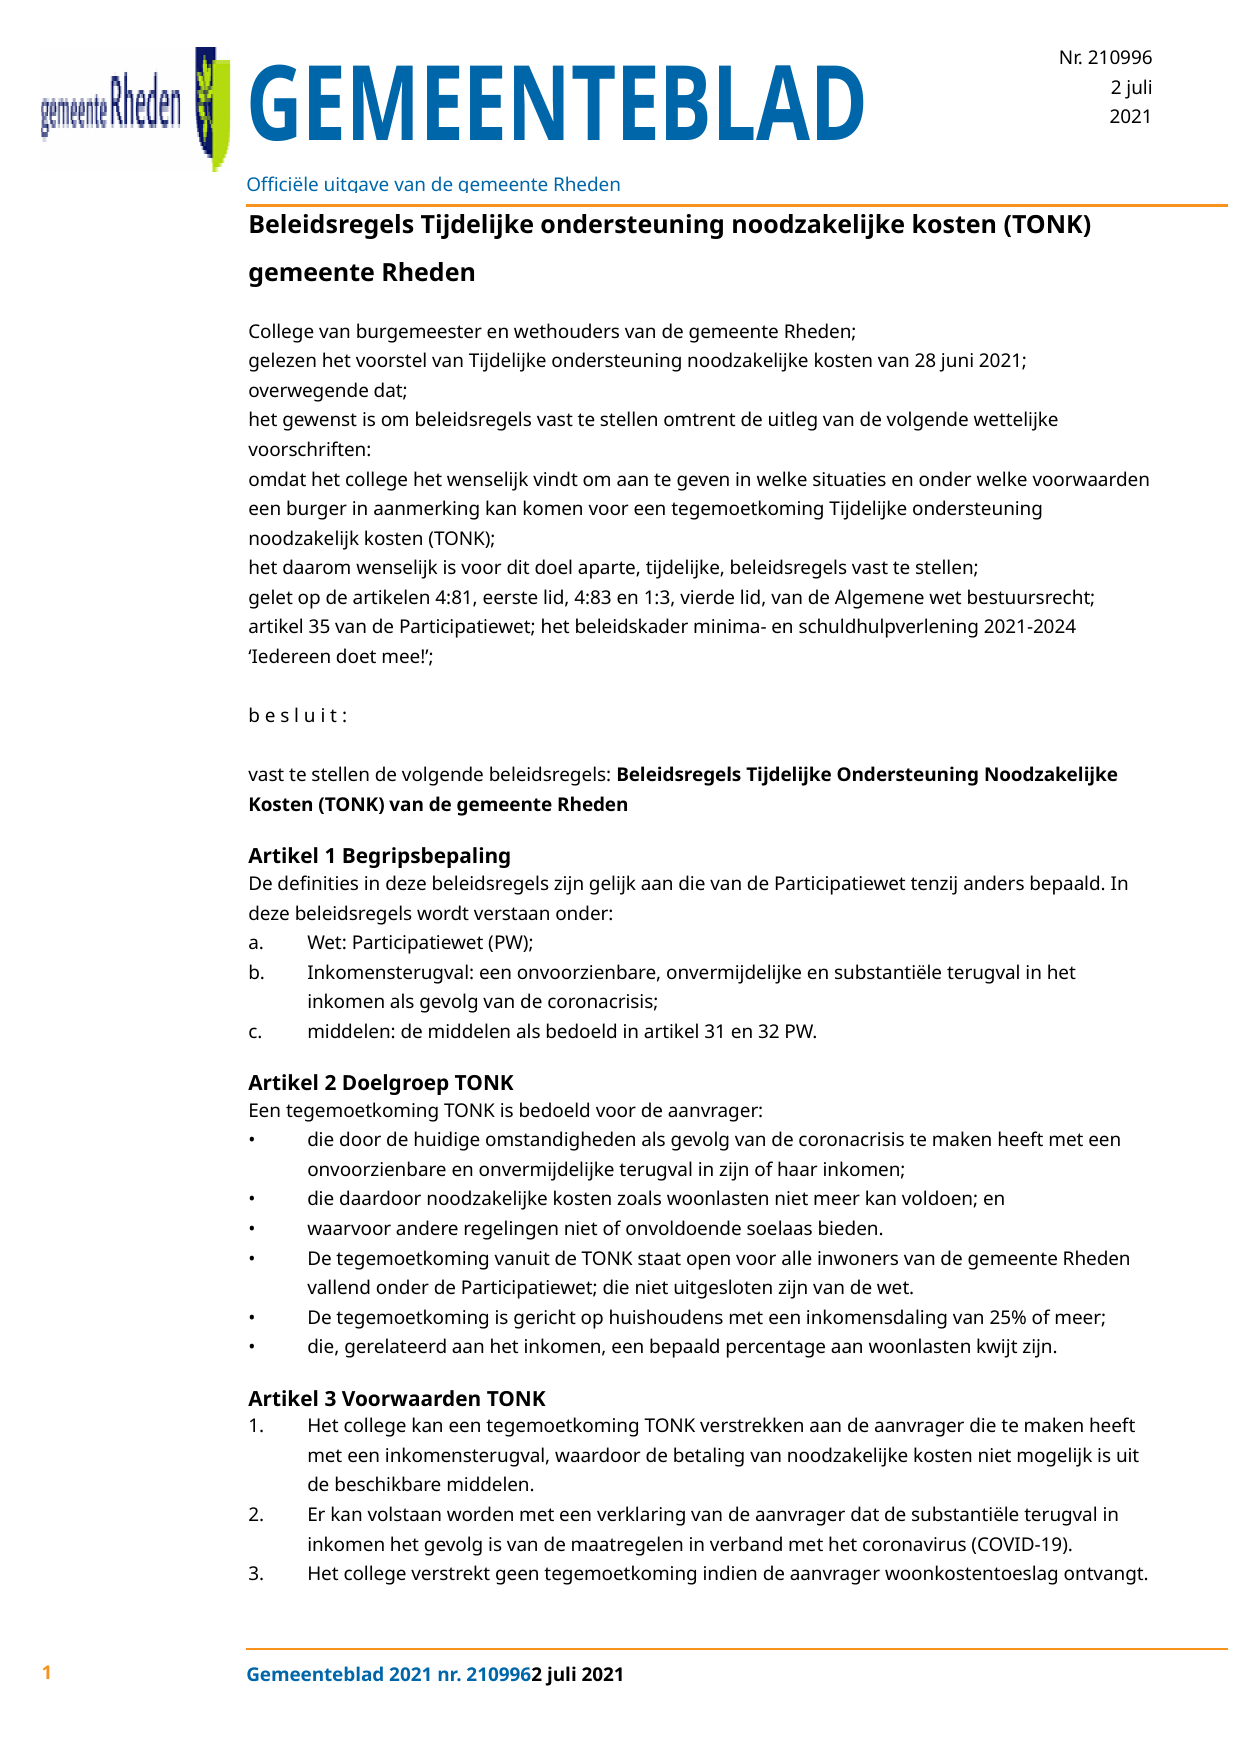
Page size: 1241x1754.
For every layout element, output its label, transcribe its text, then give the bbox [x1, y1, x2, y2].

text Een tegemoetkoming TONK is bedoeld voor de aanvrager: [248, 1097, 1152, 1123]
list die daardoor noodzakelijke kosten zoals woonlasten niet meer kan voldoen; en [248, 1186, 1152, 1211]
text overwegende dat; [248, 377, 1152, 403]
text Artikel 2 Doelgroep TONK [248, 1068, 1152, 1097]
text het daarom wenselijk is voor dit doel aparte, tijdelijke, beleidsregels vast te stellen; [248, 554, 1152, 580]
text artikel 35 van de Participatiewet; het beleidskader minima- en schuldhulpverlening 2021-2024 ‘Iedereen doet mee!’; [248, 614, 1152, 669]
text gelet op de artikelen 4:81, eerste lid, 4:83 en 1:3, vierde lid, van de Algemene wet bestuursrecht; [248, 584, 1152, 610]
list middelen: de middelen als bedoeld in artikel 31 en 32 PW. [248, 1018, 1152, 1044]
text gelezen het voorstel van Tijdelijke ondersteuning noodzakelijke kosten van 28 juni 2021; [248, 347, 1152, 373]
text omdat het college het wenselijk vindt om aan te geven in welke situaties en onder welke voorwaarden een burger in aanmerking kan komen voor een tegemoetkoming Tijdelijke ondersteuning noodzakelijk kosten (TONK); [248, 466, 1152, 551]
list Inkomensterugval: een onvoorzienbare, onvermijdelijke en substantiële terugval in het inkomen als gevolg van de coronacrisis; [248, 959, 1152, 1014]
list De tegemoetkoming is gericht op huishoudens met een inkomensdaling van 25% of meer; [248, 1304, 1152, 1330]
text De definities in deze beleidsregels zijn gelijk aan die van de Participatiewet tenzij anders bepaald. In deze beleidsregels wordt verstaan onder: [248, 870, 1152, 925]
text het gewenst is om beleidsregels vast te stellen omtrent de uitleg van de volgende wettelijke voorschriften: [248, 407, 1152, 462]
list die, gerelateerd aan het inkomen, een bepaald percentage aan woonlasten kwijt zijn. [248, 1333, 1152, 1359]
text b e s l u i t : [248, 702, 1152, 728]
text Artikel 1 Begripsbepaling [248, 842, 1152, 870]
list Er kan volstaan worden met een verklaring van de aanvrager dat de substantiële terugval in inkomen het gevolg is van de maatregelen in verband met het coronavirus (COVID-19). [248, 1501, 1152, 1556]
text College van burgemeester en wethouders van de gemeente Rheden; [248, 318, 1152, 344]
list Het college verstrekt geen tegemoetkoming indien de aanvrager woonkostentoeslag ontvangt. [248, 1560, 1152, 1586]
list Het college kan een tegemoetkoming TONK verstrekken aan de aanvrager die te maken heeft met een inkomensterugval, waardoor de betaling van noodzakelijke kosten niet mogelijk is uit de beschikbare middelen. [248, 1412, 1152, 1497]
text Artikel 3 Voorwaarden TONK [248, 1384, 1152, 1412]
picture [41, 47, 231, 172]
list die door de huidige omstandigheden als gevolg van de coronacrisis te maken heeft met een onvoorzienbare en onvermijdelijke terugval in zijn of haar inkomen; [248, 1126, 1152, 1182]
list De tegemoetkoming vanuit de TONK staat open voor alle inwoners van de gemeente Rheden vallend onder de Participatiewet; die niet uitgesloten zijn van de wet. [248, 1245, 1152, 1300]
list waarvoor andere regelingen niet of onvoldoende soelaas bieden. [248, 1215, 1152, 1241]
list Wet: Participatiewet (PW); [248, 929, 1152, 955]
text vast te stellen de volgende beleidsregels: Beleidsregels Tijdelijke Ondersteuning Noodzakelijke Kosten (TONK) van de gemeente Rheden [248, 762, 1152, 817]
text Beleidsregels Tijdelijke ondersteuning noodzakelijke kosten (TONK) gemeente Rheden [248, 207, 1152, 288]
